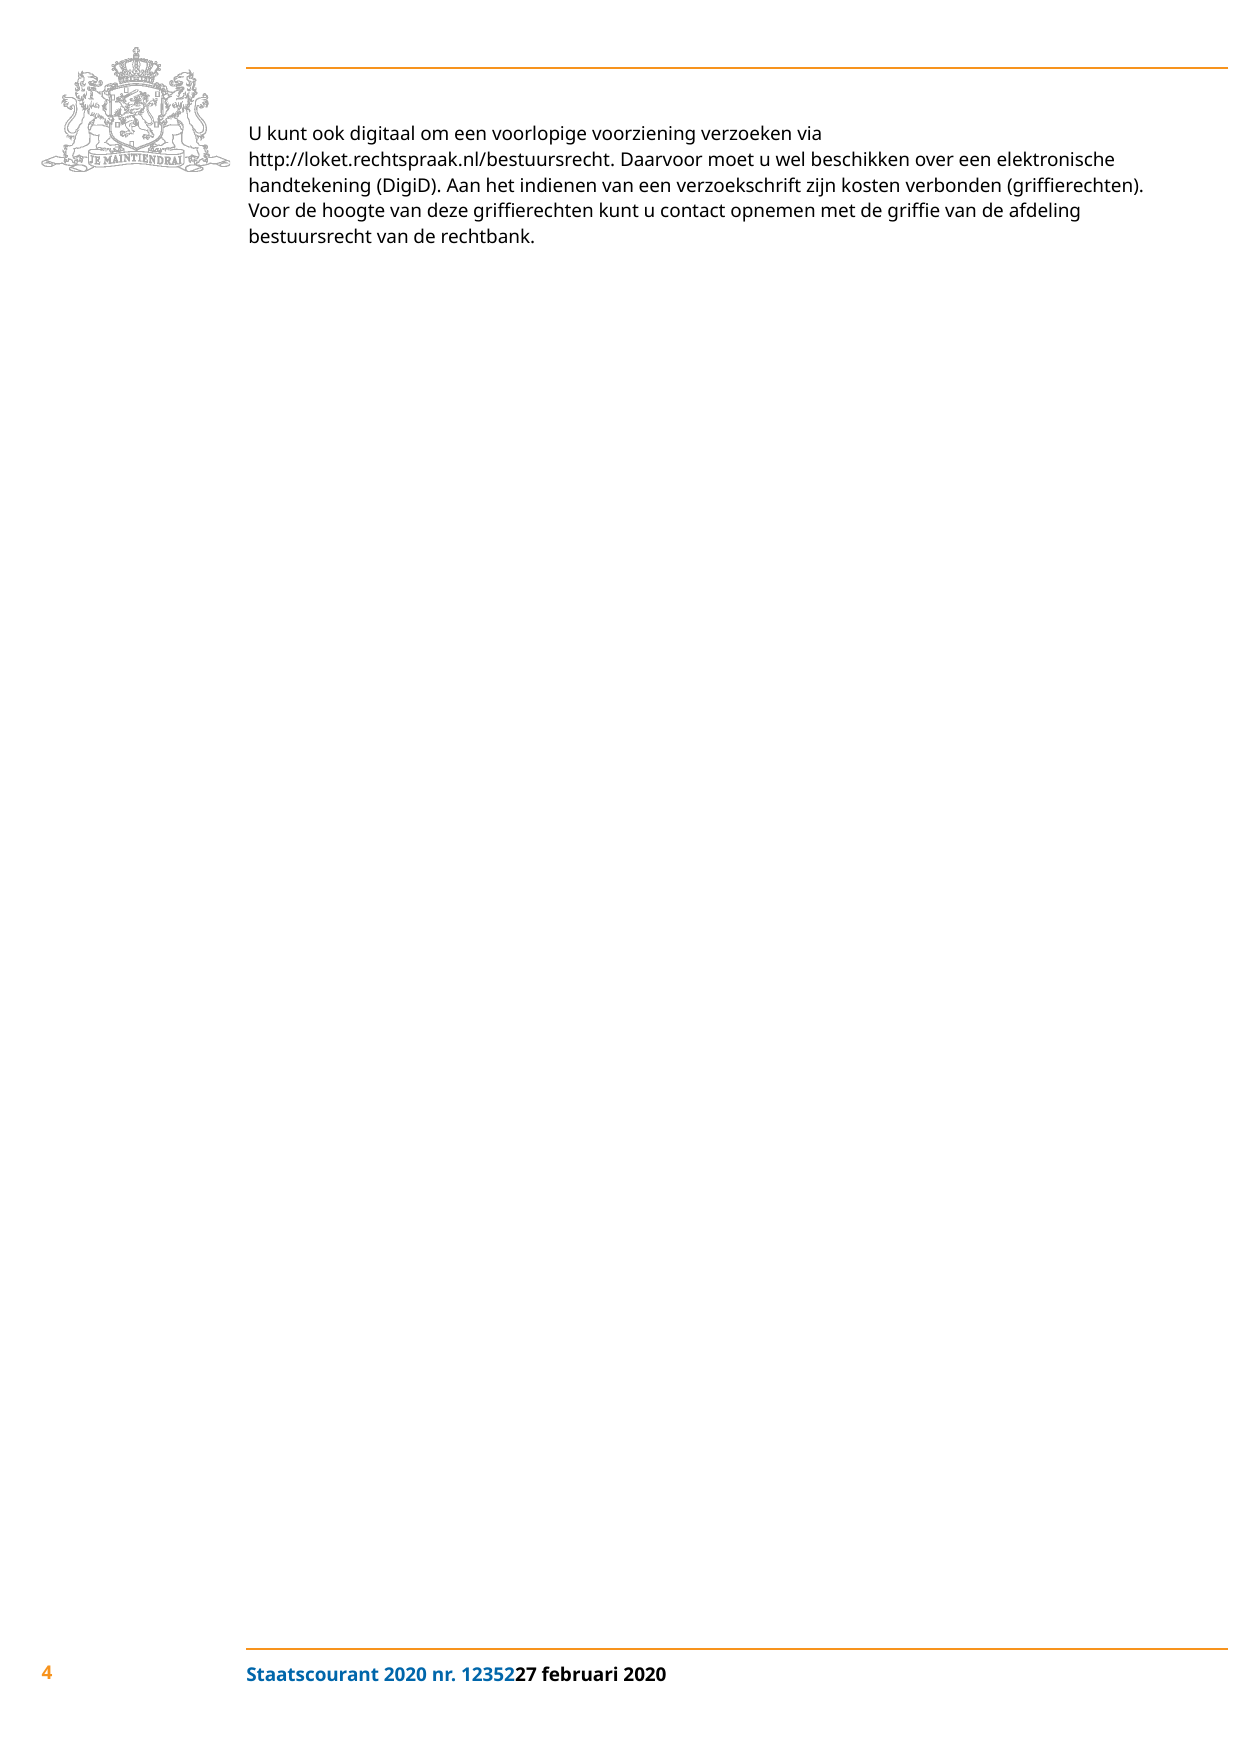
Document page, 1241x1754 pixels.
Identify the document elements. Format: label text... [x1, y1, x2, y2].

picture [41, 47, 231, 172]
text U kunt ook digitaal om een voorlopige voorziening verzoeken via http://loket.rechtspraak.nl/bestuursrecht. Daarvoor moet u wel beschikken over een elektronische handtekening (DigiD). Aan het indienen van een verzoekschrift zijn kosten verbonden (griffierechten). Voor de hoogte van deze griffierechten kunt u contact opnemen met de griffie van de afdeling bestuursrecht van de rechtbank. [248, 121, 1152, 249]
